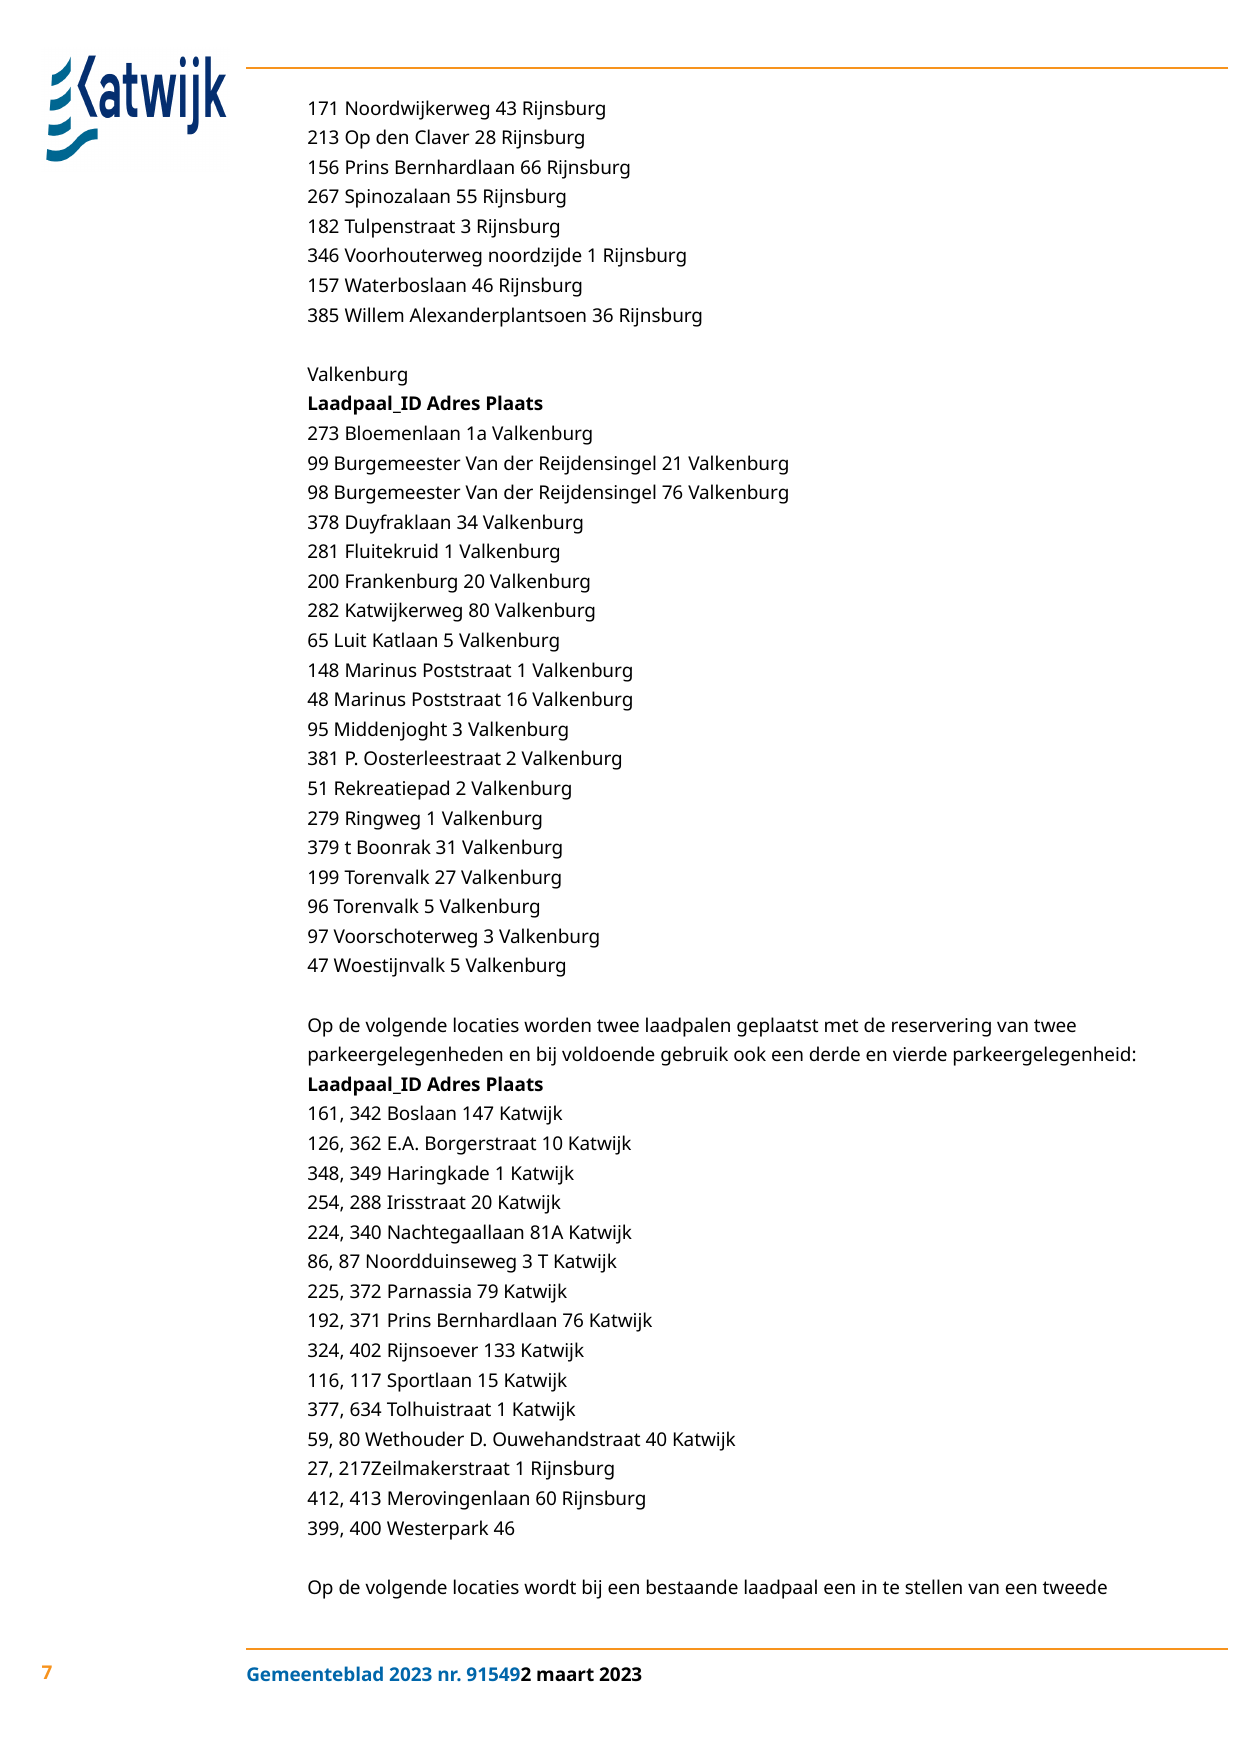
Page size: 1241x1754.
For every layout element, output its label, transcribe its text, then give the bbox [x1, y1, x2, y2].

list 95 Middenjoght 3 Valkenburg [248, 716, 1152, 742]
list 348, 349 Haringkade 1 Katwijk [248, 1160, 1152, 1186]
list 116, 117 Sportlaan 15 Katwijk [248, 1367, 1152, 1393]
list 379 t Boonrak 31 Valkenburg [248, 834, 1152, 860]
list Valkenburg [248, 361, 1152, 387]
list 148 Marinus Poststraat 1 Valkenburg [248, 657, 1152, 683]
list 171 Noordwijkerweg 43 Rijnsburg [248, 95, 1152, 121]
list Laadpaal_ID Adres Plaats [248, 1071, 1152, 1097]
list 59, 80 Wethouder D. Ouwehandstraat 40 Katwijk [248, 1426, 1152, 1452]
list 378 Duyfraklaan 34 Valkenburg [248, 509, 1152, 535]
list 97 Voorschoterweg 3 Valkenburg [248, 923, 1152, 949]
list Laadpaal_ID Adres Plaats [248, 391, 1152, 416]
list 192, 371 Prins Bernhardlaan 76 Katwijk [248, 1308, 1152, 1333]
list 47 Woestijnvalk 5 Valkenburg [248, 953, 1152, 978]
list 225, 372 Parnassia 79 Katwijk [248, 1278, 1152, 1304]
list 126, 362 E.A. Borgerstraat 10 Katwijk [248, 1130, 1152, 1156]
list 282 Katwijkerweg 80 Valkenburg [248, 598, 1152, 623]
list 51 Rekreatiepad 2 Valkenburg [248, 775, 1152, 801]
list 254, 288 Irisstraat 20 Katwijk [248, 1189, 1152, 1215]
list 377, 634 Tolhuistraat 1 Katwijk [248, 1396, 1152, 1422]
list Op de volgende locaties worden twee laadpalen geplaatst met de reservering van twee parkeergelegenheden en bij voldoende gebruik ook een derde en vierde parkeergelegenheid: [248, 1012, 1152, 1067]
list 156 Prins Bernhardlaan 66 Rijnsburg [248, 154, 1152, 180]
list 99 Burgemeester Van der Reijdensingel 21 Valkenburg [248, 450, 1152, 476]
list 200 Frankenburg 20 Valkenburg [248, 568, 1152, 594]
list 27, 217Zeilmakerstraat 1 Rijnsburg [248, 1456, 1152, 1481]
list 213 Op den Claver 28 Rijnsburg [248, 124, 1152, 150]
list 157 Waterboslaan 46 Rijnsburg [248, 272, 1152, 298]
list 346 Voorhouterweg noordzijde 1 Rijnsburg [248, 243, 1152, 268]
list 279 Ringweg 1 Valkenburg [248, 805, 1152, 831]
list 224, 340 Nachtegaallaan 81A Katwijk [248, 1219, 1152, 1245]
list 399, 400 Westerpark 46 [248, 1515, 1152, 1541]
list 65 Luit Katlaan 5 Valkenburg [248, 627, 1152, 653]
list 412, 413 Merovingenlaan 60 Rijnsburg [248, 1485, 1152, 1511]
list 381 P. Oosterleestraat 2 Valkenburg [248, 746, 1152, 771]
list 273 Bloemenlaan 1a Valkenburg [248, 420, 1152, 446]
list 48 Marinus Poststraat 16 Valkenburg [248, 686, 1152, 712]
list 86, 87 Noordduinseweg 3 T Katwijk [248, 1248, 1152, 1274]
list 267 Spinozalaan 55 Rijnsburg [248, 183, 1152, 209]
list 281 Fluitekruid 1 Valkenburg [248, 538, 1152, 564]
list Op de volgende locaties wordt bij een bestaande laadpaal een in te stellen van een tweede [248, 1574, 1152, 1600]
list 385 Willem Alexanderplantsoen 36 Rijnsburg [248, 302, 1152, 328]
list 96 Torenvalk 5 Valkenburg [248, 893, 1152, 919]
list 98 Burgemeester Van der Reijdensingel 76 Valkenburg [248, 479, 1152, 505]
list 324, 402 Rijnsoever 133 Katwijk [248, 1337, 1152, 1363]
list 199 Torenvalk 27 Valkenburg [248, 864, 1152, 890]
list 161, 342 Boslaan 147 Katwijk [248, 1101, 1152, 1126]
list 182 Tulpenstraat 3 Rijnsburg [248, 213, 1152, 239]
picture [41, 47, 231, 172]
